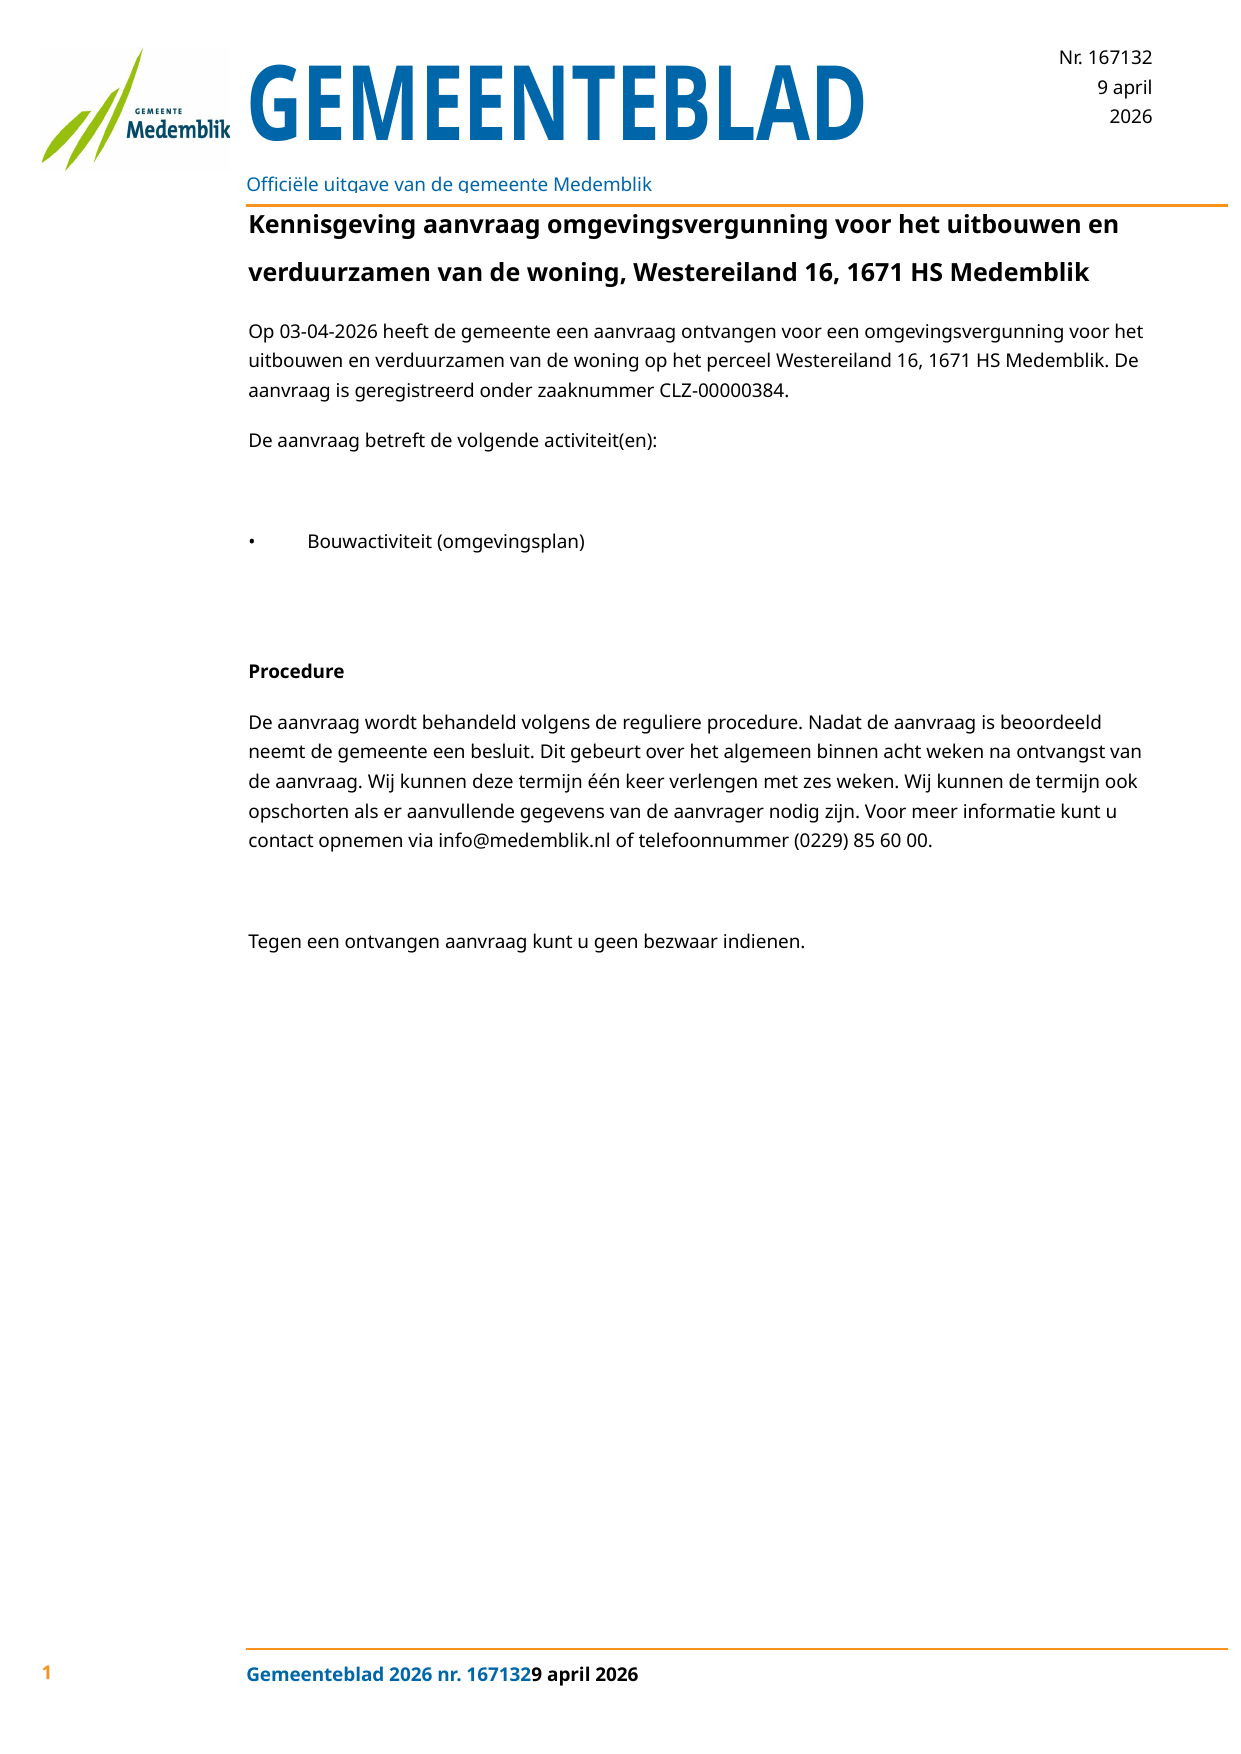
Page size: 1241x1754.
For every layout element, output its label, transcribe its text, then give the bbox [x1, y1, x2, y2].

text De aanvraag wordt behandeld volgens de reguliere procedure. Nadat de aanvraag is beoordeeld neemt de gemeente een besluit. Dit gebeurt over het algemeen binnen acht weken na ontvangst van de aanvraag. Wij kunnen deze termijn één keer verlengen met zes weken. Wij kunnen de termijn ook opschorten als er aanvullende gegevens van de aanvrager nodig zijn. Voor meer informatie kunt u contact opnemen via info@medemblik.nl of telefoonnummer (0229) 85 60 00. [248, 709, 1152, 853]
text De aanvraag betreft de volgende activiteit(en): [248, 427, 1152, 453]
list Bouwactiviteit (omgevingsplan) [248, 528, 1152, 554]
text Kennisgeving aanvraag omgevingsvergunning voor het uitbouwen en verduurzamen van de woning, Westereiland 16, 1671 HS Medemblik [248, 207, 1152, 288]
text Procedure [248, 659, 1152, 684]
picture [41, 47, 231, 172]
text Op 03-04-2026 heeft de gemeente een aanvraag ontvangen voor een omgevingsvergunning voor het uitbouwen en verduurzamen van de woning op het perceel Westereiland 16, 1671 HS Medemblik. De aanvraag is geregistreerd onder zaaknummer CLZ-00000384. [248, 318, 1152, 403]
text Tegen een ontvangen aanvraag kunt u geen bezwaar indienen. [248, 928, 1152, 954]
